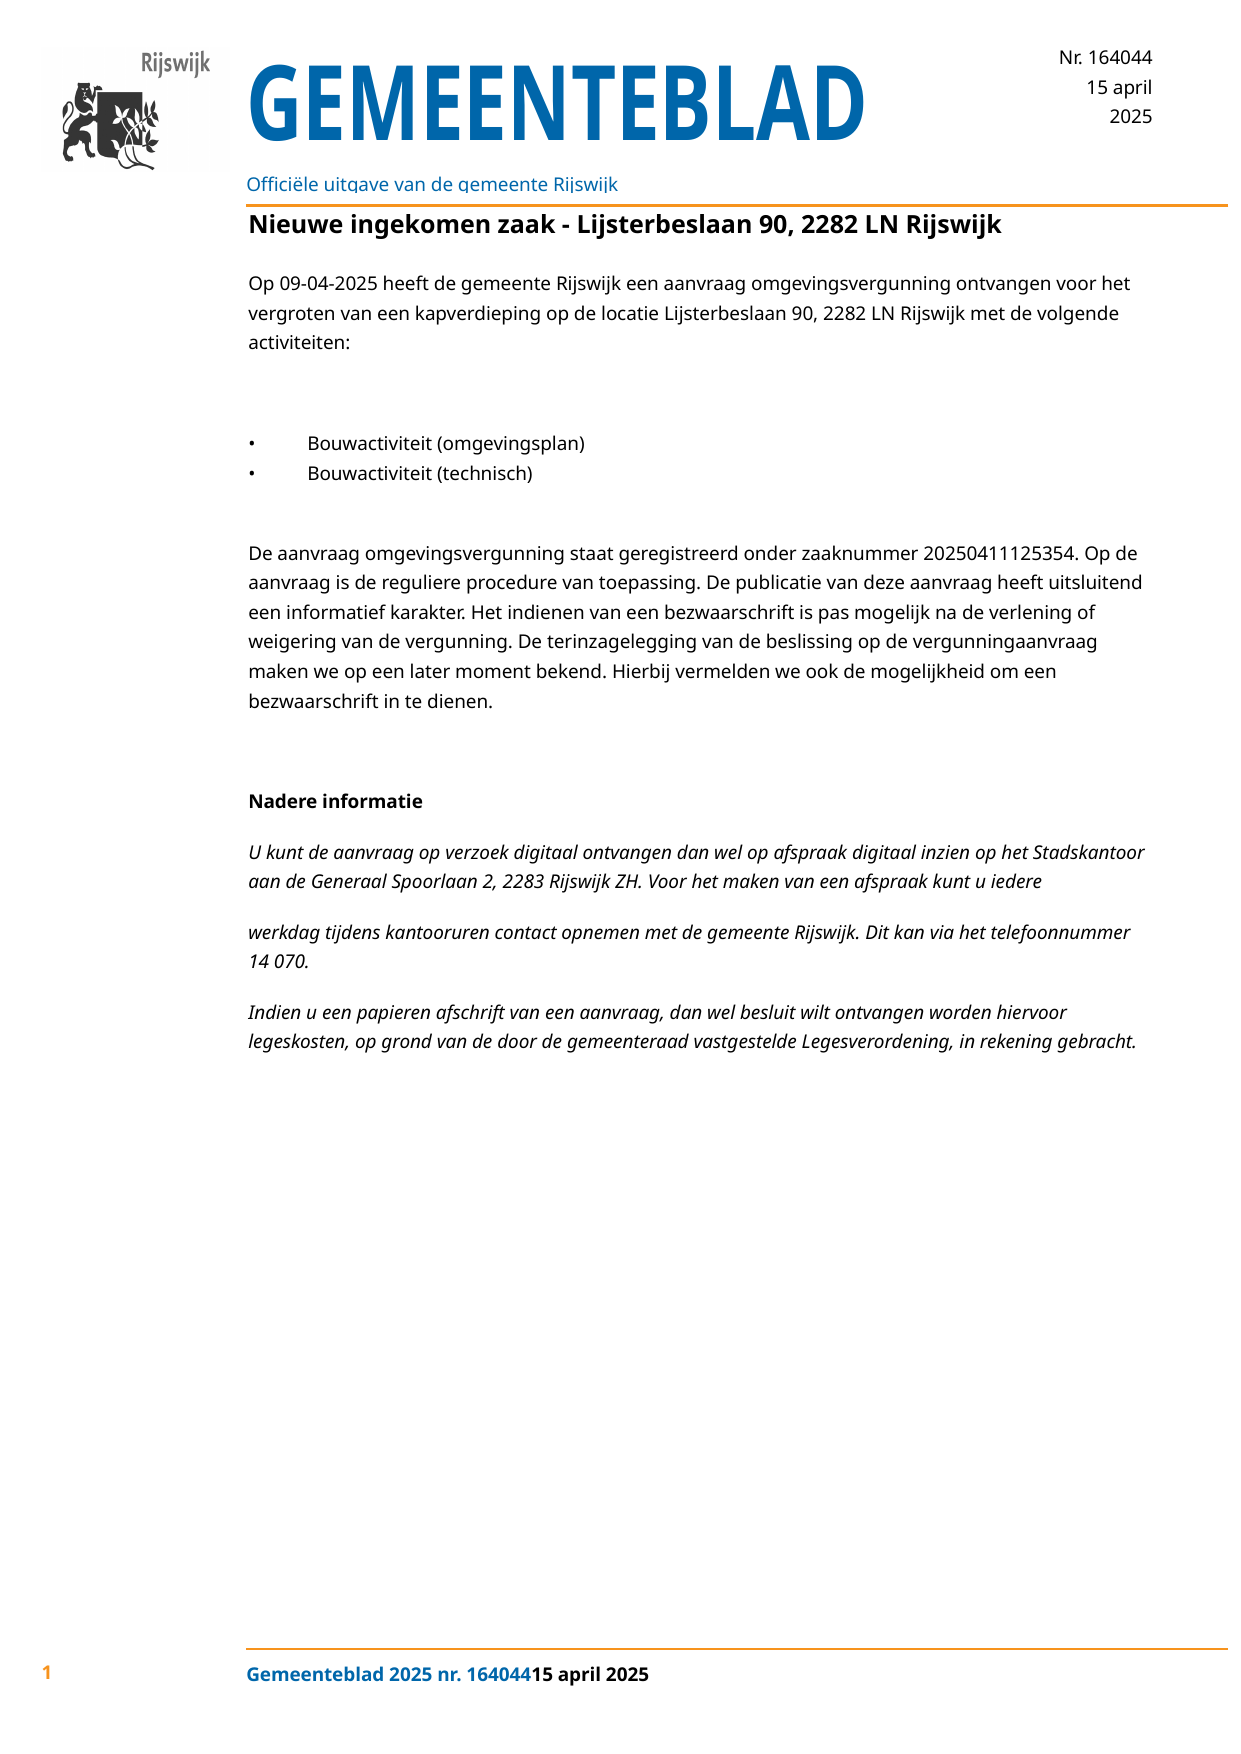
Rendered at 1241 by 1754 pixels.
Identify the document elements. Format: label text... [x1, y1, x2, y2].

picture [41, 47, 231, 172]
text Op 09-04-2025 heeft de gemeente Rijswijk een aanvraag omgevingsvergunning ontvangen voor het vergroten van een kapverdieping op de locatie Lijsterbeslaan 90, 2282 LN Rijswijk met de volgende activiteiten: [248, 270, 1152, 355]
text werkdag tijdens kantooruren contact opnemen met de gemeente Rijswijk. Dit kan via het telefoonnummer 14 070. [248, 919, 1152, 974]
text U kunt de aanvraag op verzoek digitaal ontvangen dan wel op afspraak digitaal inzien op het Stadskantoor aan de Generaal Spoorlaan 2, 2283 Rijswijk ZH. Voor het maken van een afspraak kunt u iedere [248, 839, 1152, 894]
text Nieuwe ingekomen zaak - Lijsterbeslaan 90, 2282 LN Rijswijk [248, 207, 1152, 241]
text Nadere informatie [248, 789, 1152, 814]
list Bouwactiviteit (technisch) [248, 460, 1152, 486]
text De aanvraag omgevingsvergunning staat geregistreerd onder zaaknummer 20250411125354. Op de aanvraag is de reguliere procedure van toepassing. De publicatie van deze aanvraag heeft uitsluitend een informatief karakter. Het indienen van een bezwaarschrift is pas mogelijk na de verlening of weigering van de vergunning. De terinzagelegging van de beslissing op de vergunningaanvraag maken we op een later moment bekend. Hierbij vermelden we ook de mogelijkheid om een bezwaarschrift in te dienen. [248, 540, 1152, 713]
list Bouwactiviteit (omgevingsplan) [248, 430, 1152, 456]
text Indien u een papieren afschrift van een aanvraag, dan wel besluit wilt ontvangen worden hiervoor legeskosten, op grond van de door de gemeenteraad vastgestelde Legesverordening, in rekening gebracht. [248, 999, 1152, 1054]
